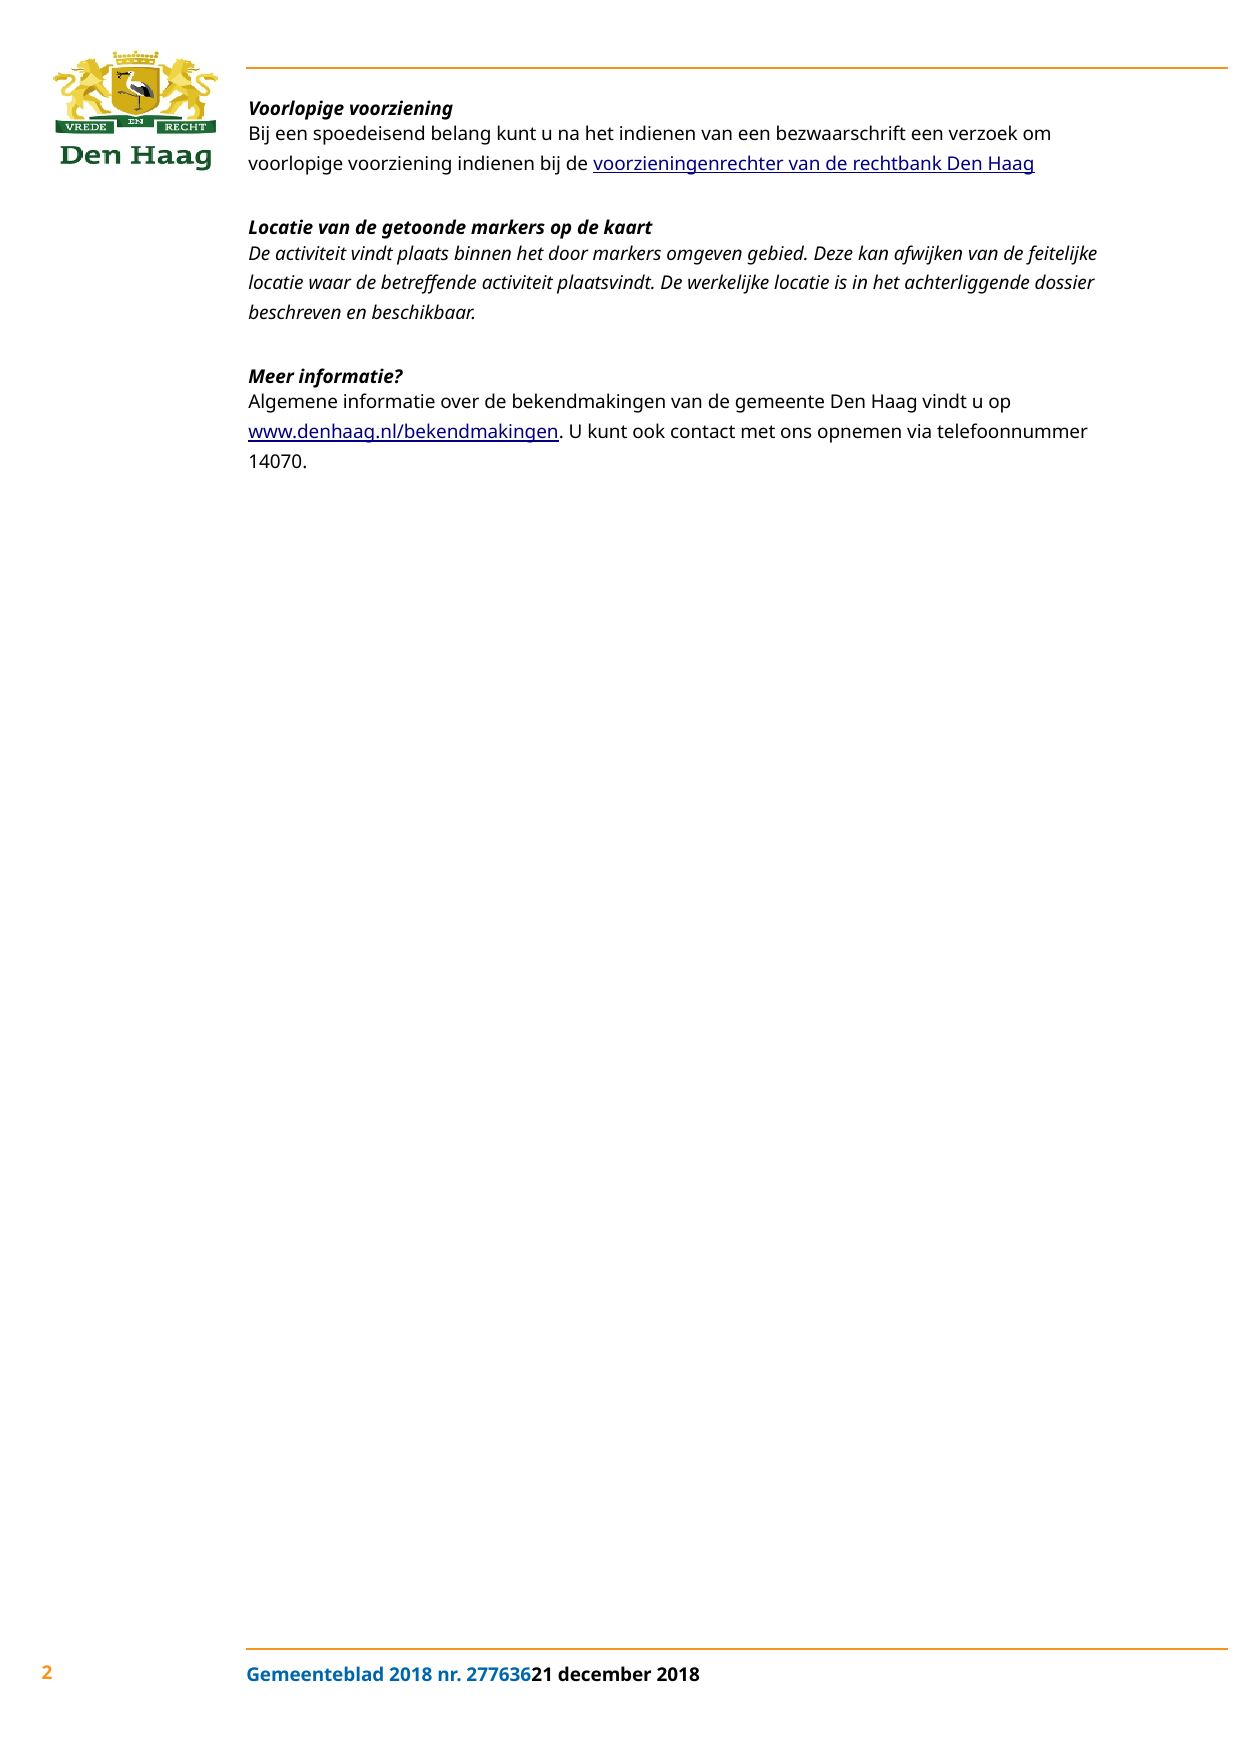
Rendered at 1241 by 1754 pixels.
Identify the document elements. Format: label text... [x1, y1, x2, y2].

text Locatie van de getoonde markers op de kaart [248, 214, 1152, 240]
text Algemene informatie over de bekendmakingen van de gemeente Den Haag vindt u op www.denhaag.nl/bekendmakingen. U kunt ook contact met ons opnemen via telefoonnummer 14070. [248, 389, 1152, 473]
picture [41, 47, 231, 172]
text Voorlopige voorziening [248, 95, 1152, 121]
text Meer informatie? [248, 363, 1152, 389]
text Bij een spoedeisend belang kunt u na het indienen van een bezwaarschrift een verzoek om voorlopige voorziening indienen bij de voorzieningenrechter van de rechtbank Den Haag [248, 121, 1152, 176]
text De activiteit vindt plaats binnen het door markers omgeven gebied. Deze kan afwijken van de feitelijke locatie waar de betreffende activiteit plaatsvindt. De werkelijke locatie is in het achterliggende dossier beschreven en beschikbaar. [248, 240, 1152, 325]
